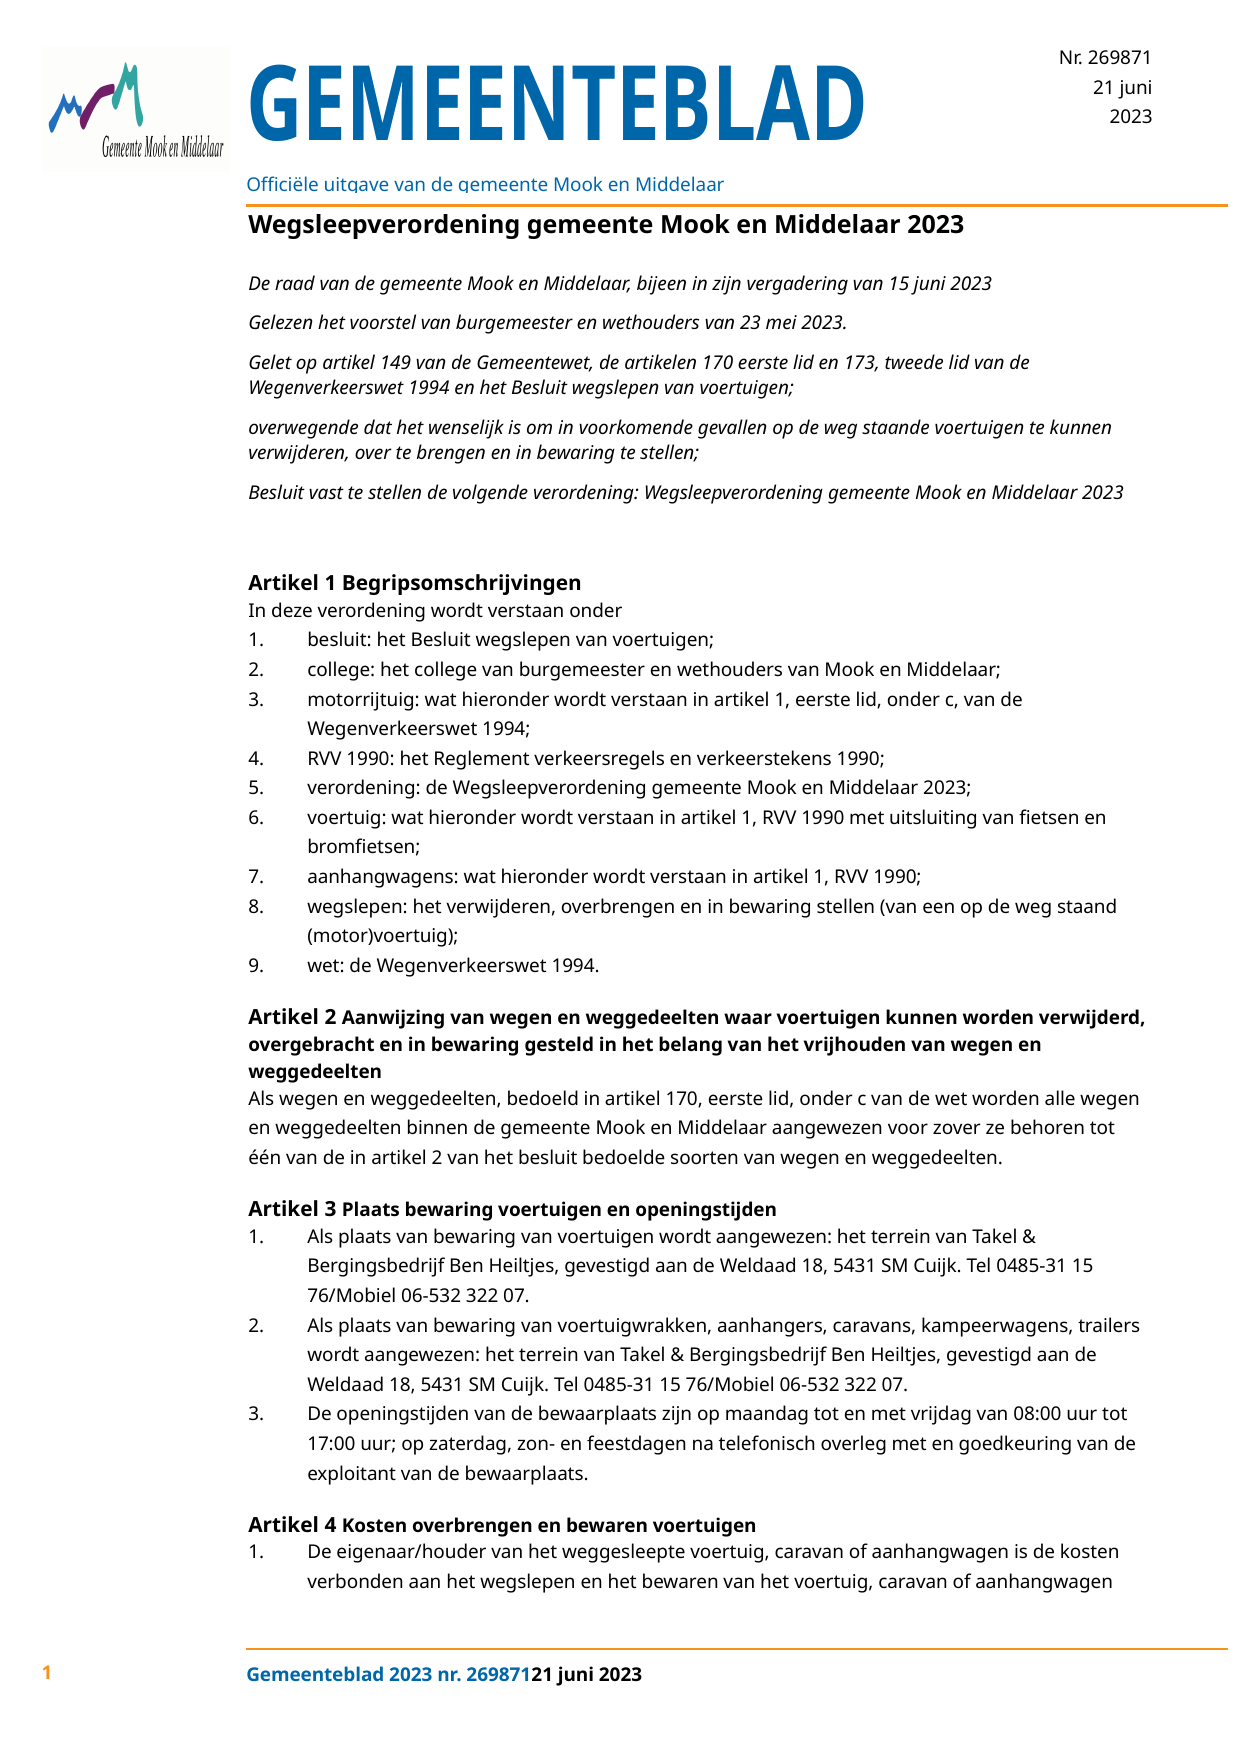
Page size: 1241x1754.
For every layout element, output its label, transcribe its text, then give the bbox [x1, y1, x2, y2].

list verordening: de Wegsleepverordening gemeente Mook en Middelaar 2023; [248, 774, 1152, 800]
list De eigenaar/houder van het weggesleepte voertuig, caravan of aanhangwagen is de kosten verbonden aan het wegslepen en het bewaren van het voertuig, caravan of aanhangwagen [248, 1538, 1152, 1594]
list RVV 1990: het Reglement verkeersregels en verkeerstekens 1990; [248, 745, 1152, 771]
list besluit: het Besluit wegslepen van voertuigen; [248, 627, 1152, 652]
list aanhangwagens: wat hieronder wordt verstaan in artikel 1, RVV 1990; [248, 863, 1152, 889]
list voertuig: wat hieronder wordt verstaan in artikel 1, RVV 1990 met uitsluiting van fietsen en bromfietsen; [248, 804, 1152, 859]
text Artikel 2 Aanwijzing van wegen en weggedeelten waar voertuigen kunnen worden verwijderd, overgebracht en in bewaring gesteld in het belang van het vrijhouden van wegen en weggedeelten [248, 1002, 1152, 1085]
text Gelet op artikel 149 van de Gemeentewet, de artikelen 170 eerste lid en 173, tweede lid van de Wegenverkeerswet 1994 en het Besluit wegslepen van voertuigen; [248, 349, 1152, 400]
text Wegsleepverordening gemeente Mook en Middelaar 2023 [248, 207, 1152, 241]
text In deze verordening wordt verstaan onder [248, 597, 1152, 623]
list college: het college van burgemeester en wethouders van Mook en Middelaar; [248, 656, 1152, 682]
list motorrijtuig: wat hieronder wordt verstaan in artikel 1, eerste lid, onder c, van de Wegenverkeerswet 1994; [248, 686, 1152, 741]
list Als plaats van bewaring van voertuigen wordt aangewezen: het terrein van Takel & Bergingsbedrijf Ben Heiltjes, gevestigd aan de Weldaad 18, 5431 SM Cuijk. Tel 0485-31 15 76/Mobiel 06-532 322 07. [248, 1223, 1152, 1308]
list wegslepen: het verwijderen, overbrengen en in bewaring stellen (van een op de weg staand (motor)voertuig); [248, 893, 1152, 948]
text De raad van de gemeente Mook en Middelaar, bijeen in zijn vergadering van 15 juni 2023 [248, 270, 1152, 296]
list wet: de Wegenverkeerswet 1994. [248, 952, 1152, 978]
text Artikel 4 Kosten overbrengen en bewaren voertuigen [248, 1510, 1152, 1538]
picture [41, 47, 231, 172]
list Als plaats van bewaring van voertuigwrakken, aanhangers, caravans, kampeerwagens, trailers wordt aangewezen: het terrein van Takel & Bergingsbedrijf Ben Heiltjes, gevestigd aan de Weldaad 18, 5431 SM Cuijk. Tel 0485-31 15 76/Mobiel 06-532 322 07. [248, 1312, 1152, 1397]
text Besluit vast te stellen de volgende verordening: Wegsleepverordening gemeente Mook en Middelaar 2023 [248, 479, 1152, 504]
text Als wegen en weggedeelten, bedoeld in artikel 170, eerste lid, onder c van de wet worden alle wegen en weggedeelten binnen de gemeente Mook en Middelaar aangewezen voor zover ze behoren tot één van de in artikel 2 van het besluit bedoelde soorten van wegen en weggedeelten. [248, 1085, 1152, 1170]
text Artikel 1 Begripsomschrijvingen [248, 568, 1152, 597]
text overwegende dat het wenselijk is om in voorkomende gevallen op de weg staande voertuigen te kunnen verwijderen, over te brengen en in bewaring te stellen; [248, 414, 1152, 465]
text Artikel 3 Plaats bewaring voertuigen en openingstijden [248, 1194, 1152, 1223]
text Gelezen het voorstel van burgemeester en wethouders van 23 mei 2023. [248, 309, 1152, 335]
list De openingstijden van de bewaarplaats zijn op maandag tot en met vrijdag van 08:00 uur tot 17:00 uur; op zaterdag, zon- en feestdagen na telefonisch overleg met en goedkeuring van de exploitant van de bewaarplaats. [248, 1401, 1152, 1485]
